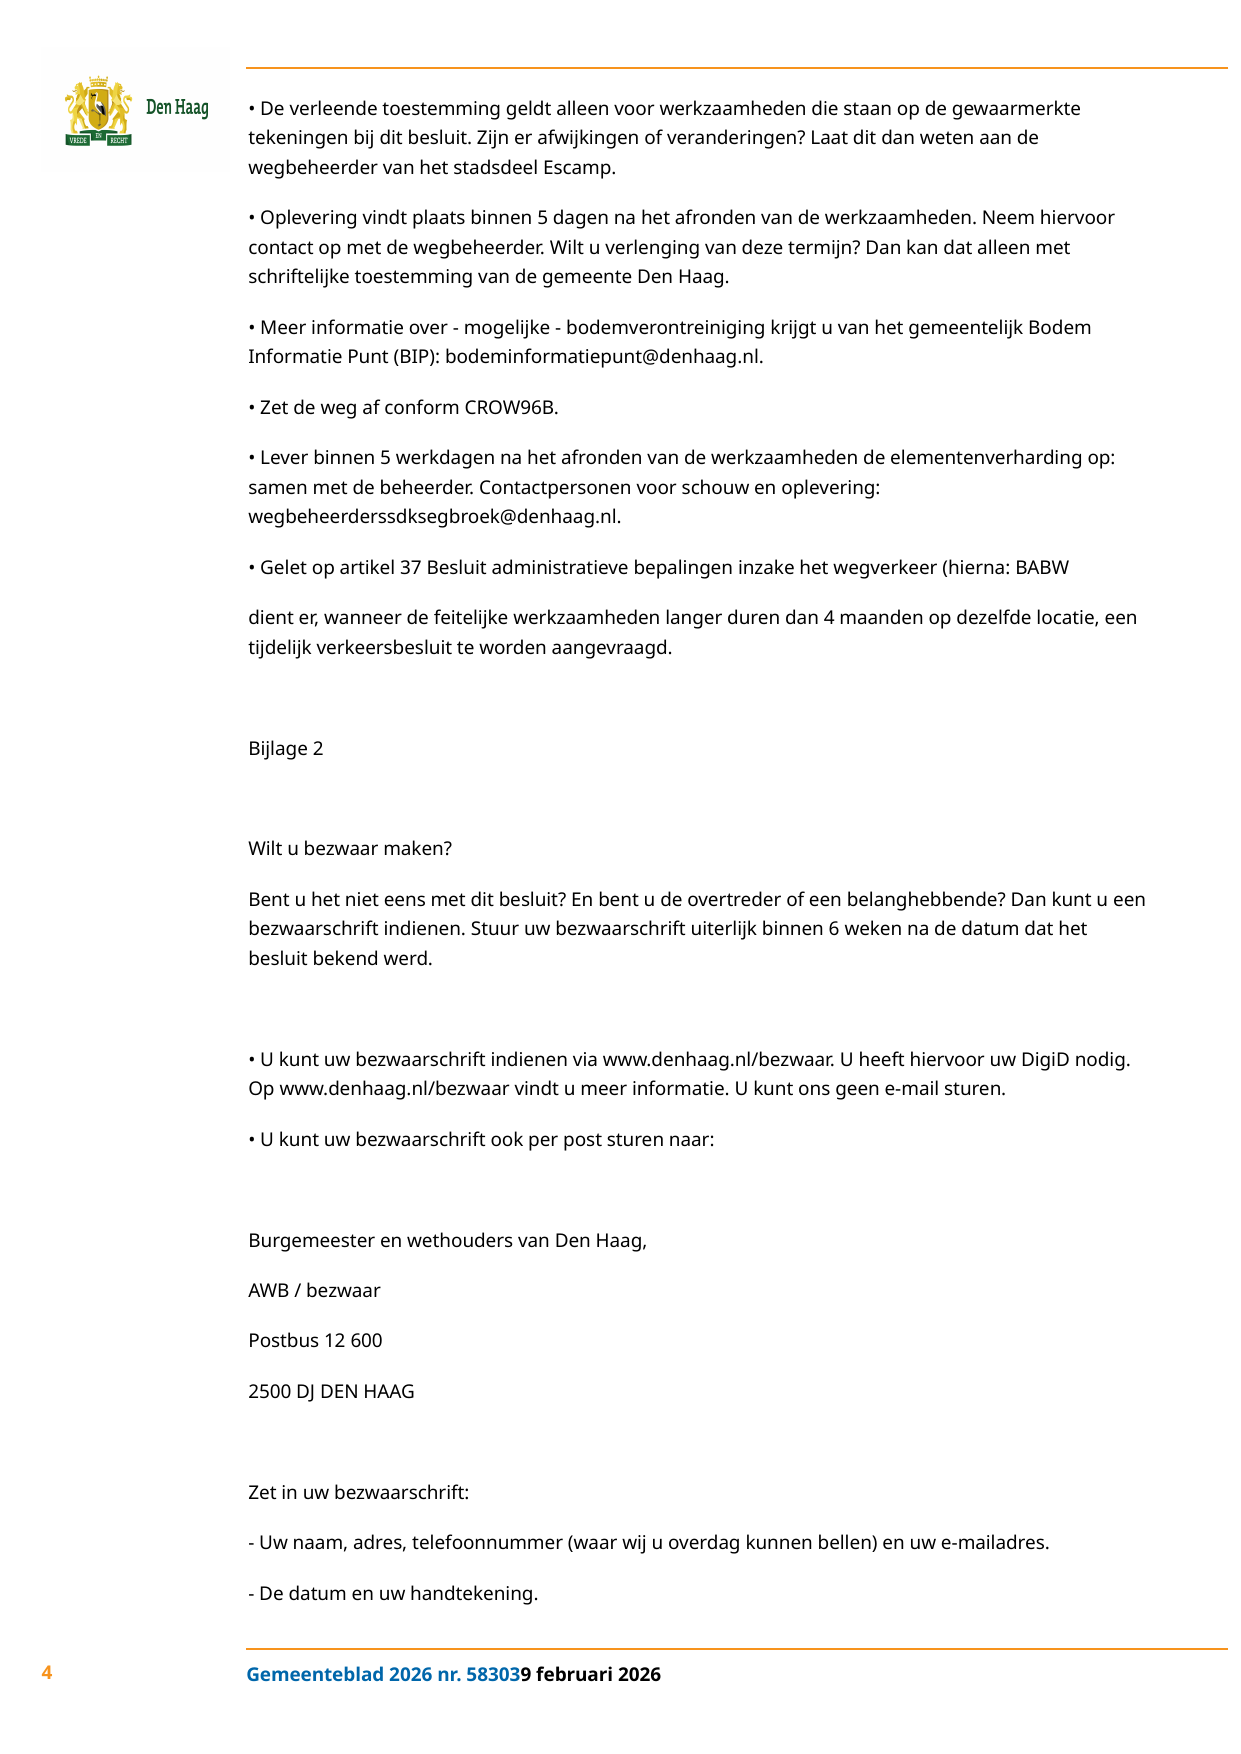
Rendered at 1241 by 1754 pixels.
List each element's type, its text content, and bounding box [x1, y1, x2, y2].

text • U kunt uw bezwaarschrift ook per post sturen naar: [248, 1126, 1152, 1152]
text • De verleende toestemming geldt alleen voor werkzaamheden die staan op de gewaarmerkte tekeningen bij dit besluit. Zijn er afwijkingen of veranderingen? Laat dit dan weten aan de wegbeheerder van het stadsdeel Escamp. [248, 95, 1152, 180]
text Wilt u bezwaar maken? [248, 836, 1152, 861]
text • Gelet op artikel 37 Besluit administratieve bepalingen inzake het wegverkeer (hierna: BABW [248, 554, 1152, 580]
text • U kunt uw bezwaarschrift indienen via www.denhaag.nl/bezwaar. U heeft hiervoor uw DigiD nodig. Op www.denhaag.nl/bezwaar vindt u meer informatie. U kunt ons geen e-mail sturen. [248, 1046, 1152, 1101]
text • Lever binnen 5 werkdagen na het afronden van de werkzaamheden de elementenverharding op: samen met de beheerder. Contactpersonen voor schouw en oplevering: wegbeheerderssdksegbroek@denhaag.nl. [248, 444, 1152, 529]
text Burgemeester en wethouders van Den Haag, [248, 1227, 1152, 1253]
text 2500 DJ DEN HAAG [248, 1378, 1152, 1404]
text • Zet de weg af conform CROW96B. [248, 394, 1152, 420]
text Zet in uw bezwaarschrift: [248, 1479, 1152, 1505]
text • Meer informatie over - mogelijke - bodemverontreiniging krijgt u van het gemeentelijk Bodem Informatie Punt (BIP): bodeminformatiepunt@denhaag.nl. [248, 314, 1152, 369]
text • Oplevering vindt plaats binnen 5 dagen na het afronden van de werkzaamheden. Neem hiervoor contact op met de wegbeheerder. Wilt u verlenging van deze termijn? Dan kan dat alleen met schriftelijke toestemming van de gemeente Den Haag. [248, 204, 1152, 289]
text dient er, wanneer de feitelijke werkzaamheden langer duren dan 4 maanden op dezelfde locatie, een tijdelijk verkeersbesluit te worden aangevraagd. [248, 604, 1152, 660]
picture [41, 47, 231, 172]
text - Uw naam, adres, telefoonnummer (waar wij u overdag kunnen bellen) en uw e-mailadres. [248, 1529, 1152, 1555]
text Bent u het niet eens met dit besluit? En bent u de overtreder of een belanghebbende? Dan kunt u een bezwaarschrift indienen. Stuur uw bezwaarschrift uiterlijk binnen 6 weken na de datum dat het besluit bekend werd. [248, 886, 1152, 971]
text Bijlage 2 [248, 735, 1152, 761]
text - De datum en uw handtekening. [248, 1580, 1152, 1606]
text Postbus 12 600 [248, 1328, 1152, 1353]
text AWB / bezwaar [248, 1277, 1152, 1303]
